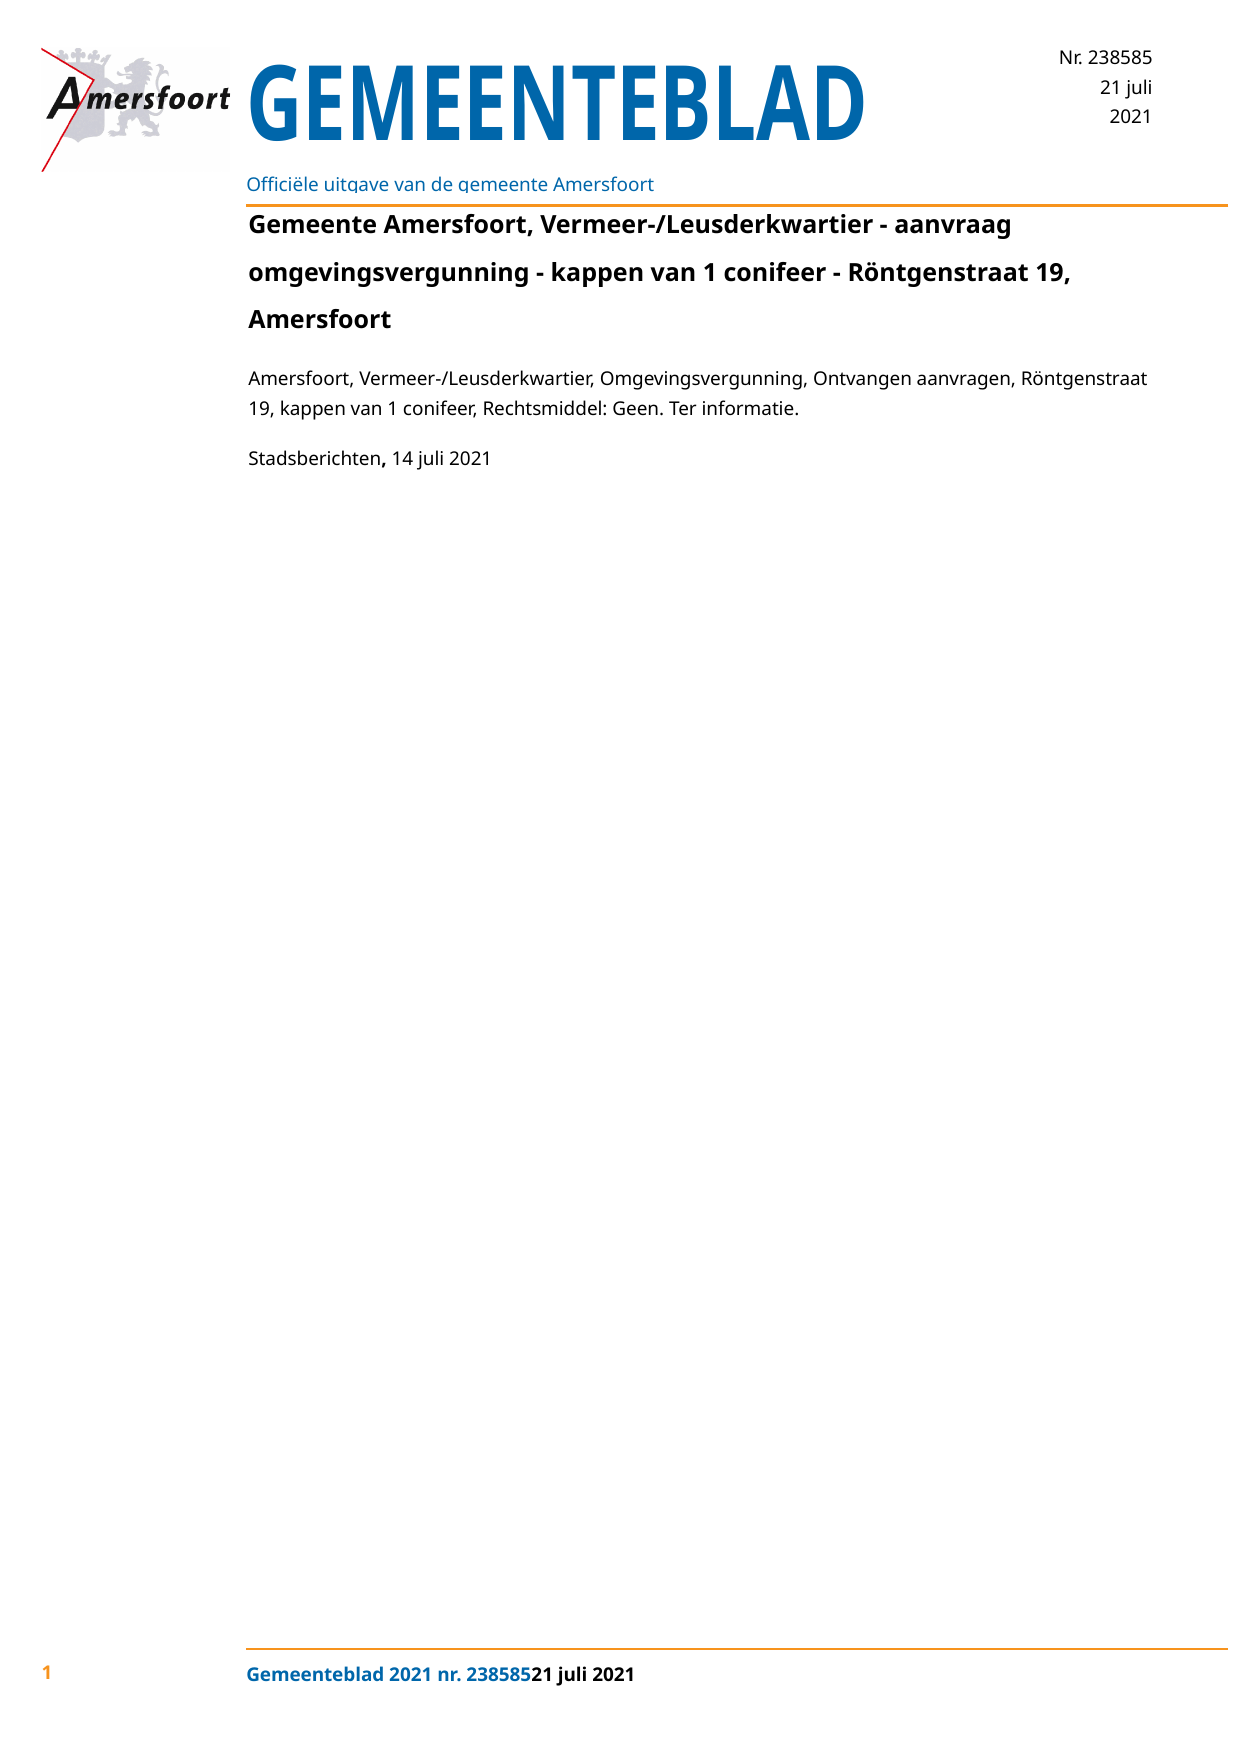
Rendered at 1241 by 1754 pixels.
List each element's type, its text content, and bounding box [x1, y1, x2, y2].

text Gemeente Amersfoort, Vermeer-/Leusderkwartier - aanvraag omgevingsvergunning - kappen van 1 conifeer - Röntgenstraat 19, Amersfoort [248, 207, 1152, 336]
text Amersfoort, Vermeer-/Leusderkwartier, Omgevingsvergunning, Ontvangen aanvragen, Röntgenstraat 19, kappen van 1 conifeer, Rechtsmiddel: Geen. Ter informatie. [248, 366, 1152, 421]
text Stadsberichten, 14 juli 2021 [248, 446, 1152, 471]
picture [41, 47, 231, 172]
